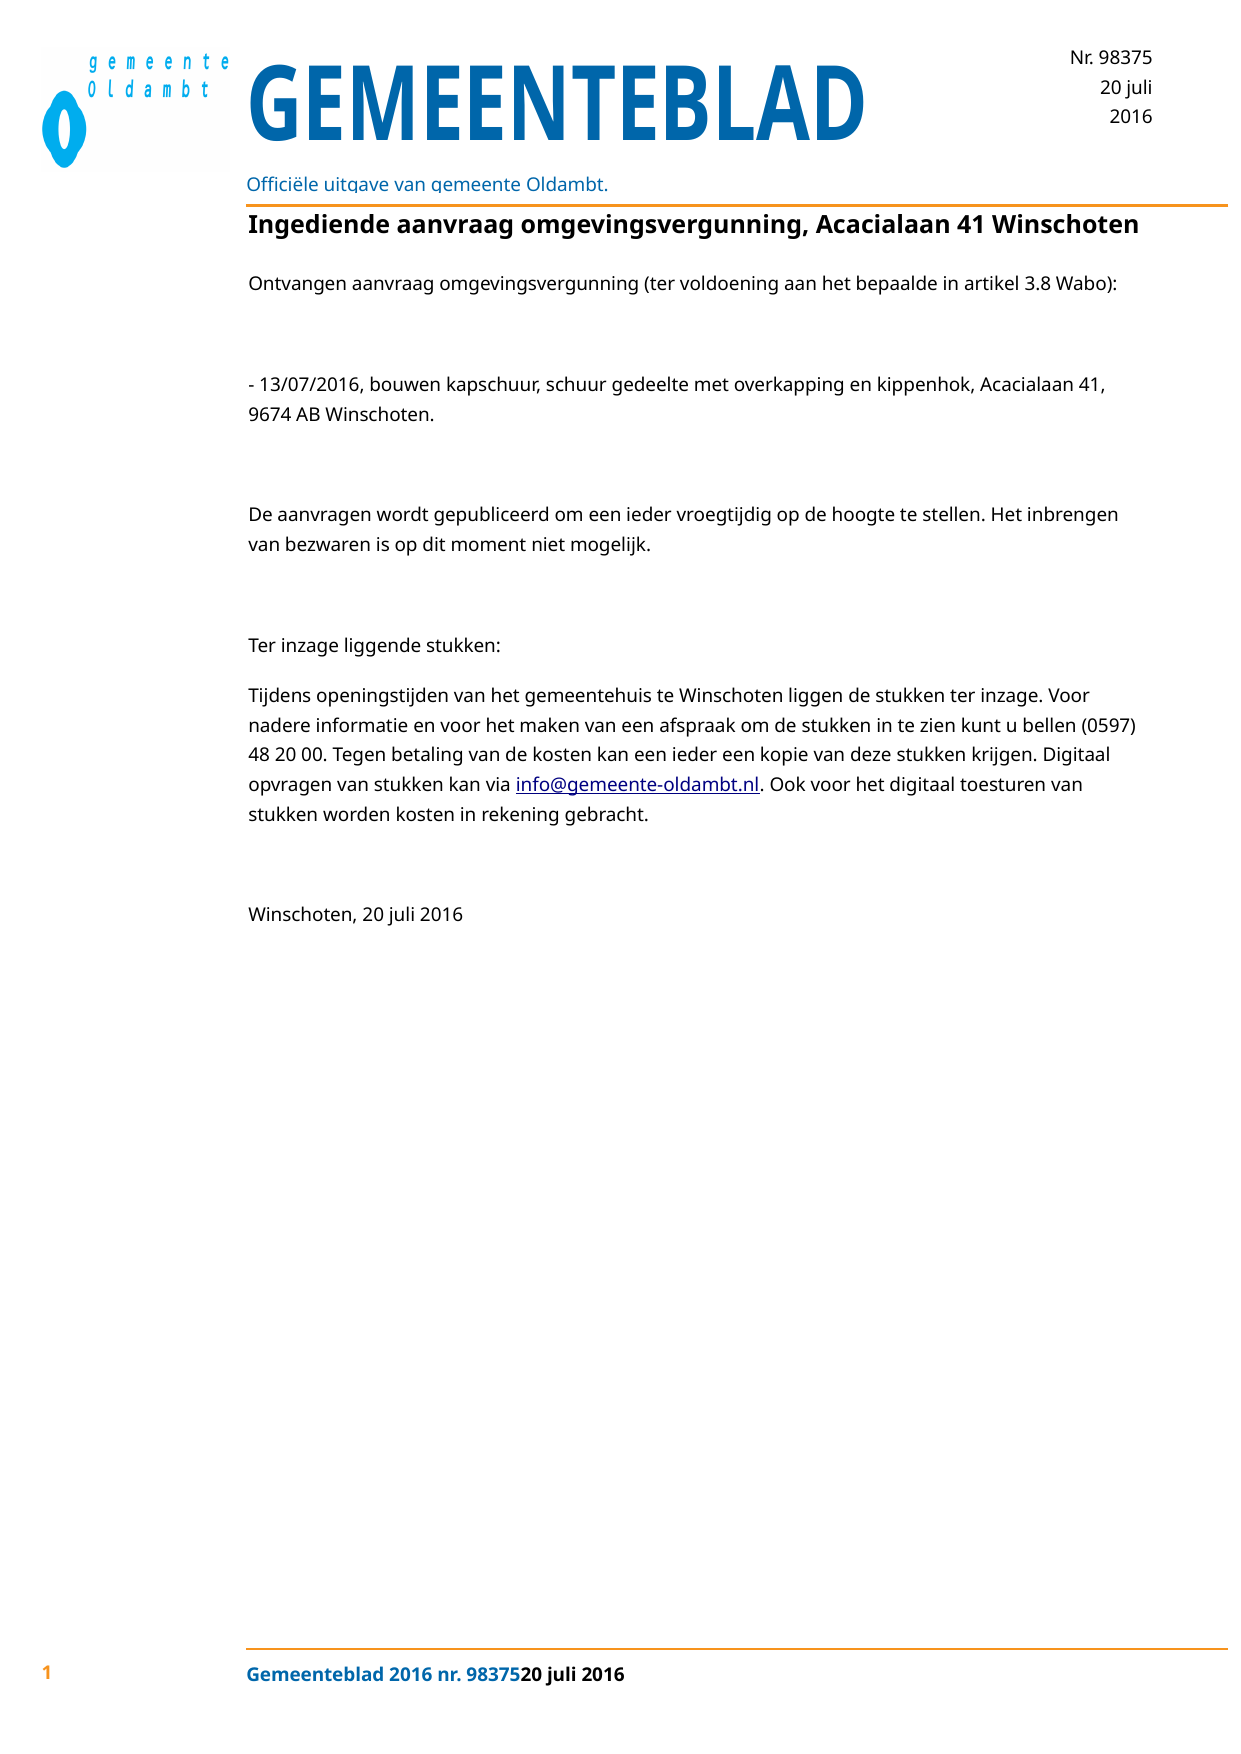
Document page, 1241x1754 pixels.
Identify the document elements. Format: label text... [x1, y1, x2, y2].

text Ingediende aanvraag omgevingsvergunning, Acacialaan 41 Winschoten [248, 207, 1152, 241]
text Ter inzage liggende stukken: [248, 632, 1152, 658]
text Tijdens openingstijden van het gemeentehuis te Winschoten liggen de stukken ter inzage. Voor nadere informatie en voor het maken van een afspraak om de stukken in te zien kunt u bellen (0597) 48 20 00. Tegen betaling van de kosten kan een ieder een kopie van deze stukken krijgen. Digitaal opvragen van stukken kan via info@gemeente-oldambt.nl. Ook voor het digitaal toesturen van stukken worden kosten in rekening gebracht. [248, 682, 1152, 826]
text De aanvragen wordt gepubliceerd om een ieder vroegtijdig op de hoogte te stellen. Het inbrengen van bezwaren is op dit moment niet mogelijk. [248, 502, 1152, 557]
text Winschoten, 20 juli 2016 [248, 902, 1152, 927]
picture [41, 47, 231, 172]
text - 13/07/2016, bouwen kapschuur, schuur gedeelte met overkapping en kippenhok, Acacialaan 41, 9674 AB Winschoten. [248, 371, 1152, 426]
text Ontvangen aanvraag omgevingsvergunning (ter voldoening aan het bepaalde in artikel 3.8 Wabo): [248, 270, 1152, 296]
